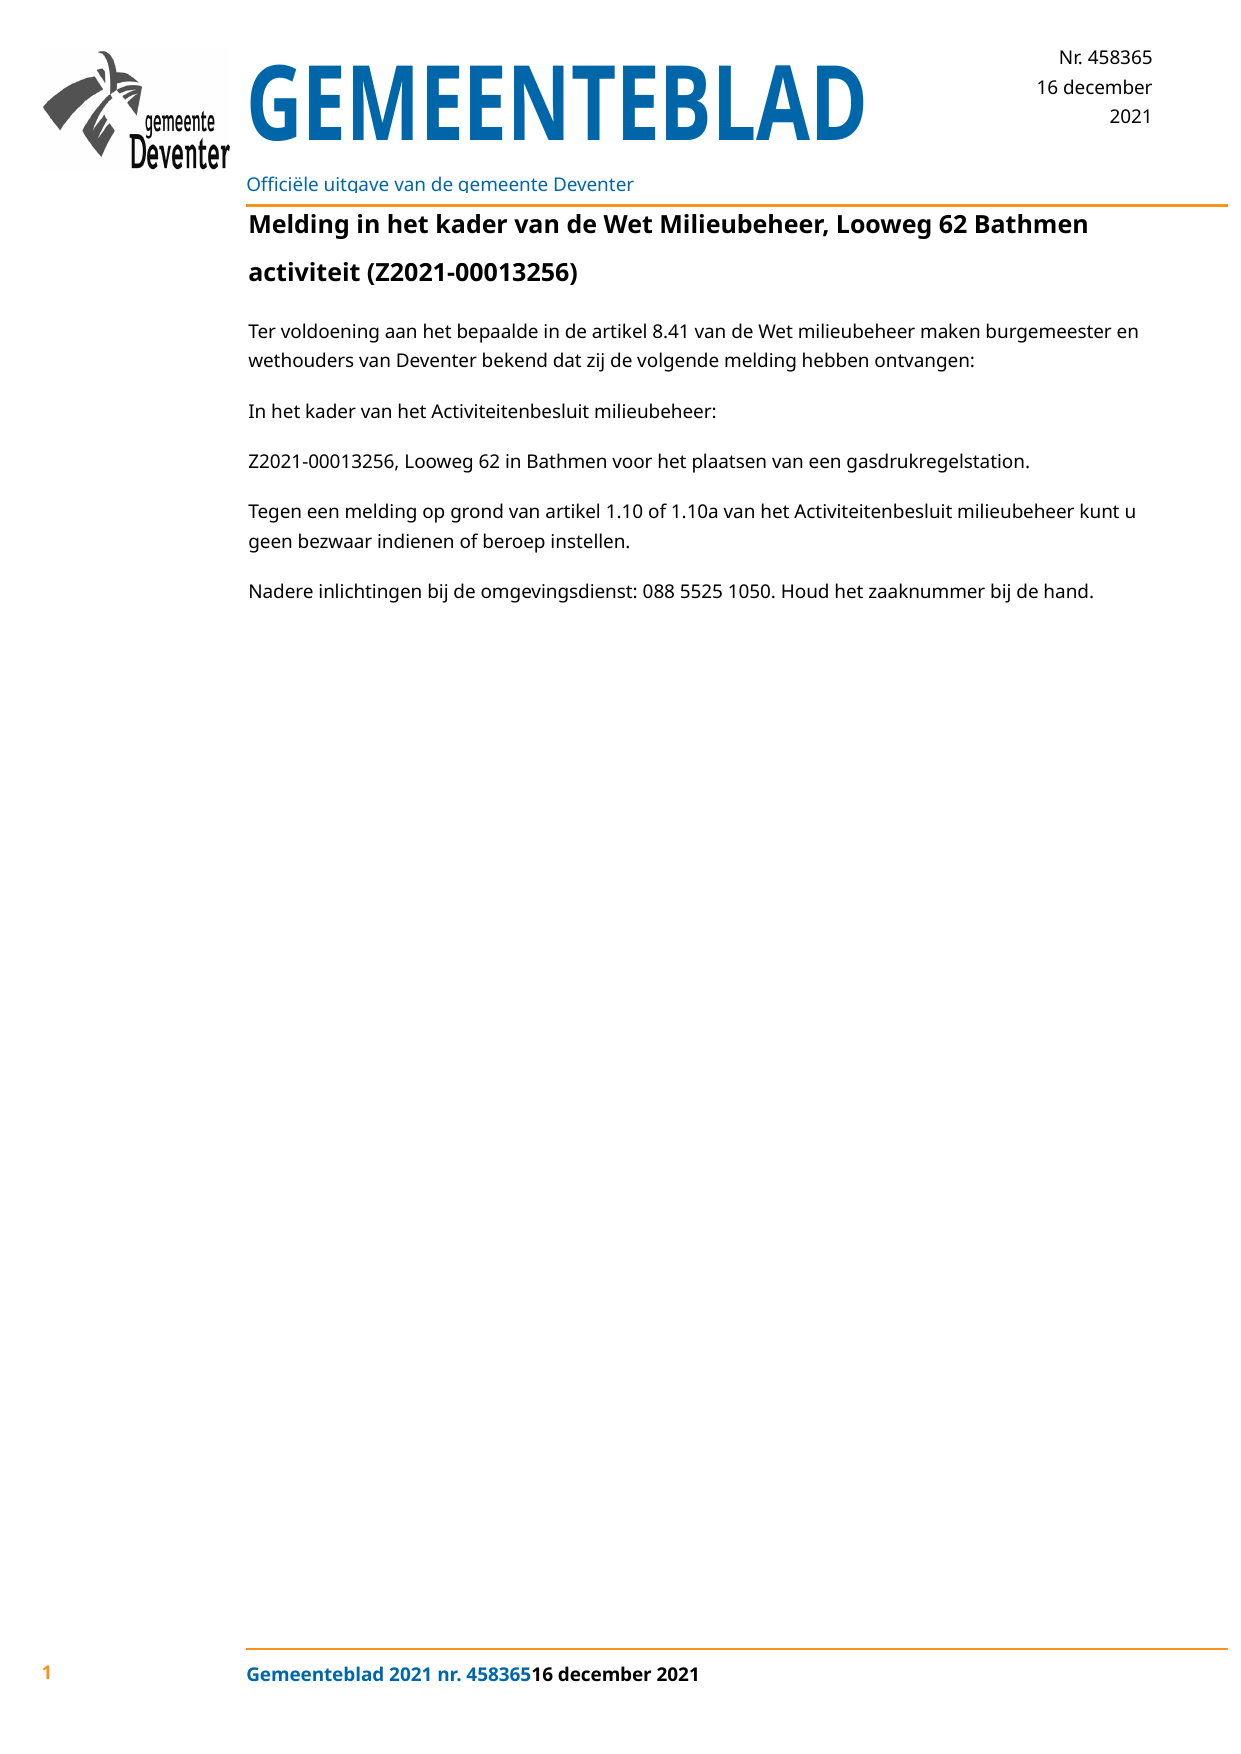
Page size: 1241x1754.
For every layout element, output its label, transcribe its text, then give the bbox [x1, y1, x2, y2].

text Ter voldoening aan het bepaalde in de artikel 8.41 van de Wet milieubeheer maken burgemeester en wethouders van Deventer bekend dat zij de volgende melding hebben ontvangen: [248, 318, 1152, 373]
picture [41, 47, 231, 172]
text Tegen een melding op grond van artikel 1.10 of 1.10a van het Activiteitenbesluit milieubeheer kunt u geen bezwaar indienen of beroep instellen. [248, 499, 1152, 554]
text Z2021-00013256, Looweg 62 in Bathmen voor het plaatsen van een gasdrukregelstation. [248, 448, 1152, 474]
text In het kader van het Activiteitenbesluit milieubeheer: [248, 398, 1152, 424]
text Melding in het kader van de Wet Milieubeheer, Looweg 62 Bathmen activiteit (Z2021-00013256) [248, 207, 1152, 288]
text Nadere inlichtingen bij de omgevingsdienst: 088 5525 1050. Houd het zaaknummer bij de hand. [248, 579, 1152, 604]
